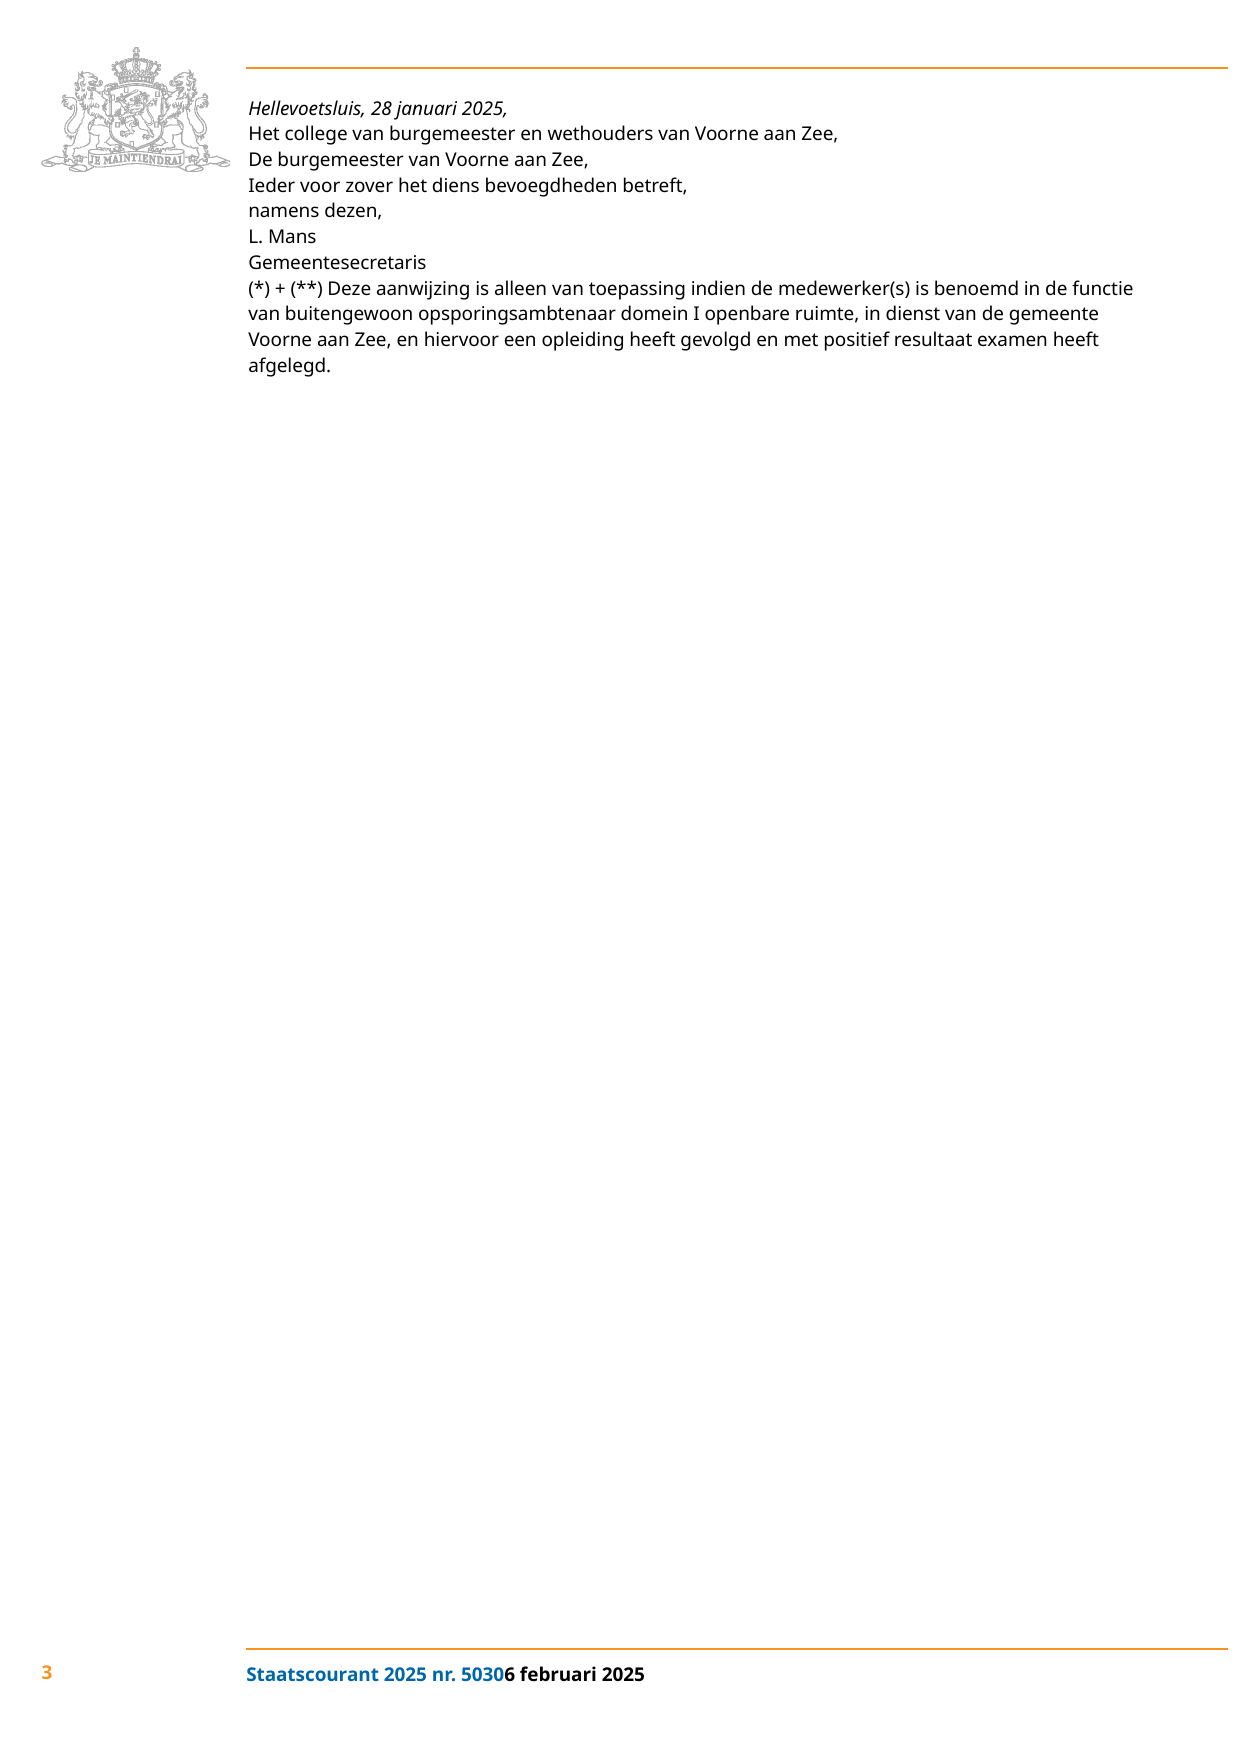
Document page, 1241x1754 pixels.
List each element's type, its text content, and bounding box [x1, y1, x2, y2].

text L. Mans [248, 223, 1152, 249]
text Hellevoetsluis, 28 januari 2025, [248, 95, 1152, 121]
text De burgemeester van Voorne aan Zee, [248, 146, 1152, 172]
text Gemeentesecretaris [248, 249, 1152, 275]
picture [41, 47, 231, 172]
text namens dezen, [248, 198, 1152, 223]
text (*) + (**) Deze aanwijzing is alleen van toepassing indien de medewerker(s) is benoemd in de functie van buitengewoon opsporingsambtenaar domein I openbare ruimte, in dienst van de gemeente Voorne aan Zee, en hiervoor een opleiding heeft gevolgd en met positief resultaat examen heeft afgelegd. [248, 275, 1152, 378]
text Het college van burgemeester en wethouders van Voorne aan Zee, [248, 121, 1152, 146]
text Ieder voor zover het diens bevoegdheden betreft, [248, 172, 1152, 198]
